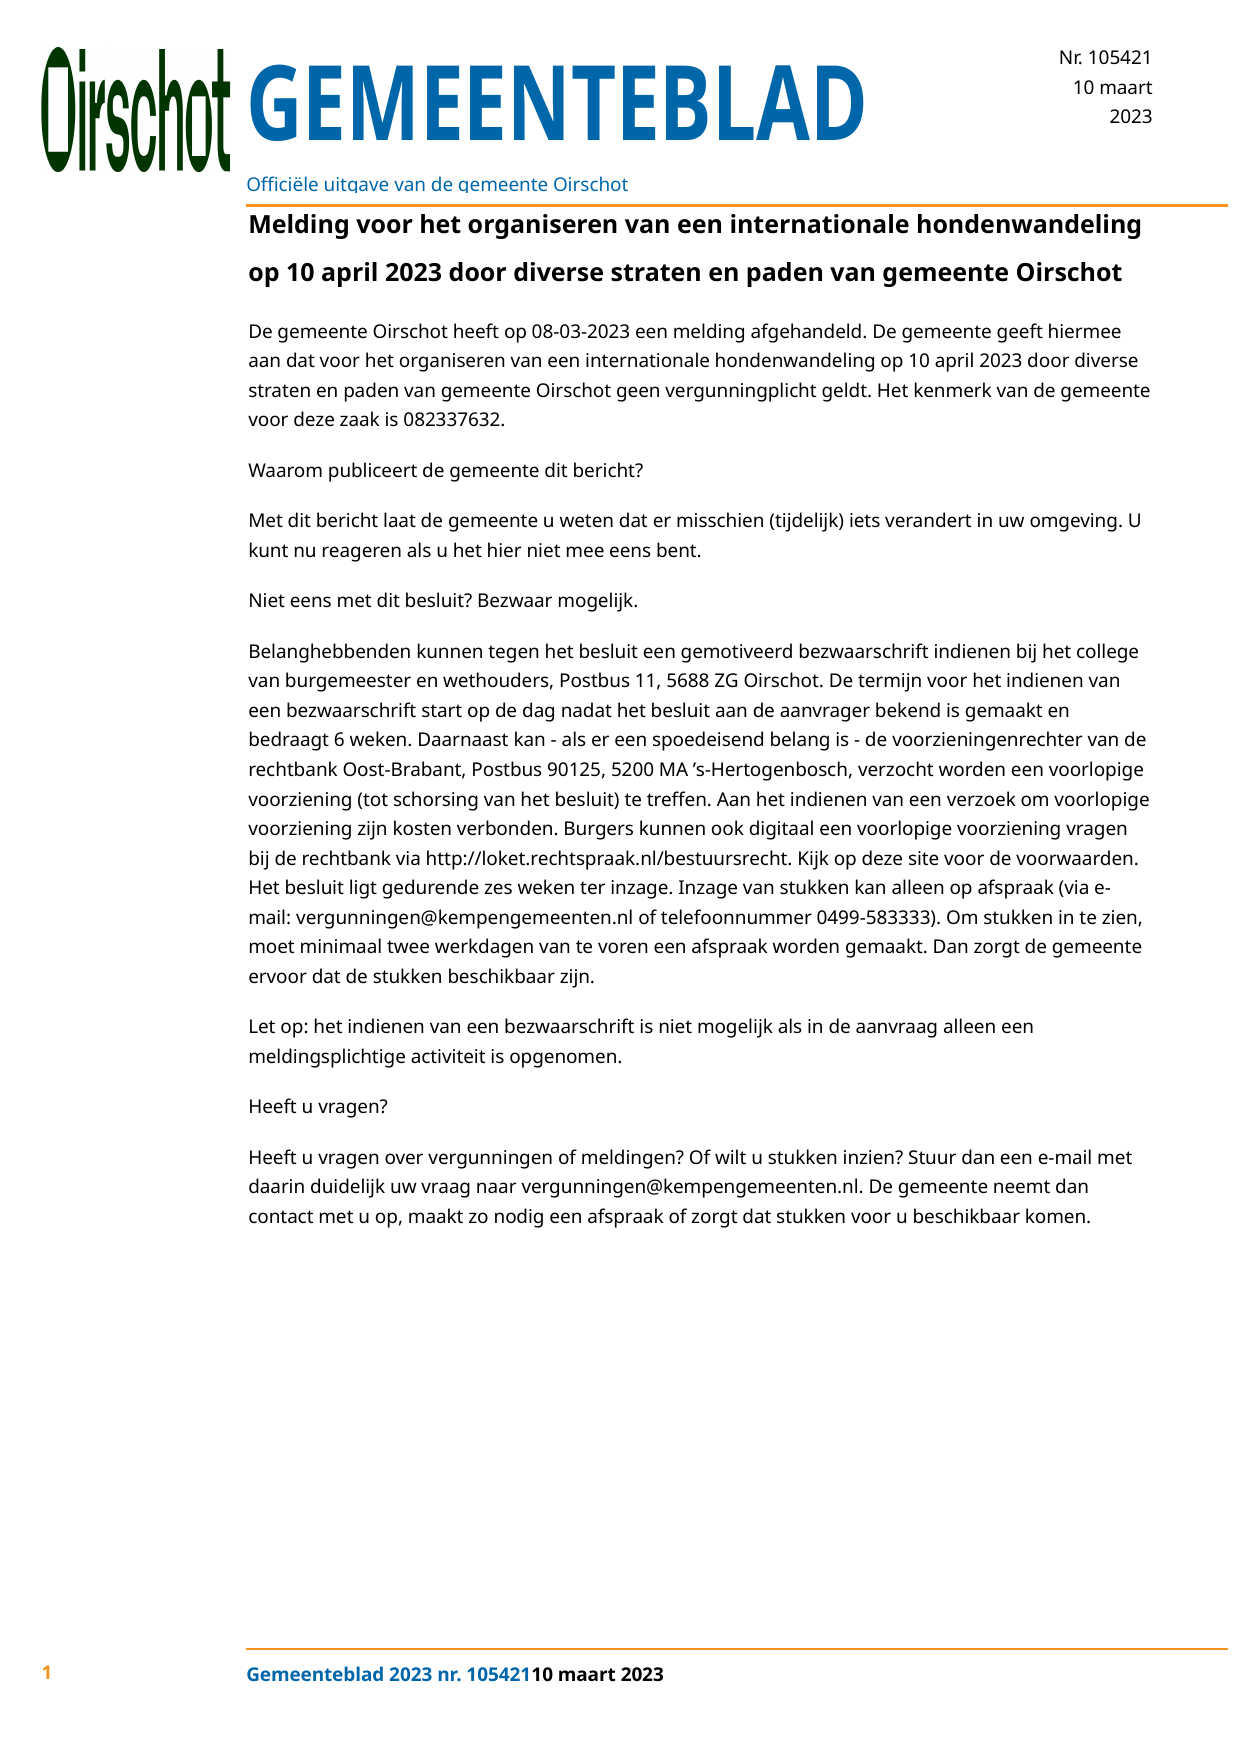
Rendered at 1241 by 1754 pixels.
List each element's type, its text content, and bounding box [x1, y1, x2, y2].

text Let op: het indienen van een bezwaarschrift is niet mogelijk als in de aanvraag alleen een meldingsplichtige activiteit is opgenomen. [248, 1014, 1152, 1069]
text Melding voor het organiseren van een internationale hondenwandeling op 10 april 2023 door diverse straten en paden van gemeente Oirschot [248, 207, 1152, 288]
text Heeft u vragen? [248, 1094, 1152, 1119]
text Niet eens met dit besluit? Bezwaar mogelijk. [248, 587, 1152, 613]
picture [41, 47, 231, 172]
text Waarom publiceert de gemeente dit bericht? [248, 457, 1152, 483]
text De gemeente Oirschot heeft op 08-03-2023 een melding afgehandeld. De gemeente geeft hiermee aan dat voor het organiseren van een internationale hondenwandeling op 10 april 2023 door diverse straten en paden van gemeente Oirschot geen vergunningplicht geldt. Het kenmerk van de gemeente voor deze zaak is 082337632. [248, 318, 1152, 432]
text Heeft u vragen over vergunningen of meldingen? Of wilt u stukken inzien? Stuur dan een e-mail met daarin duidelijk uw vraag naar vergunningen@kempengemeenten.nl. De gemeente neemt dan contact met u op, maakt zo nodig een afspraak of zorgt dat stukken voor u beschikbaar komen. [248, 1144, 1152, 1229]
text Met dit bericht laat de gemeente u weten dat er misschien (tijdelijk) iets verandert in uw omgeving. U kunt nu reageren als u het hier niet mee eens bent. [248, 507, 1152, 563]
text Belanghebbenden kunnen tegen het besluit een gemotiveerd bezwaarschrift indienen bij het college van burgemeester en wethouders, Postbus 11, 5688 ZG Oirschot. De termijn voor het indienen van een bezwaarschrift start op de dag nadat het besluit aan de aanvrager bekend is gemaakt en bedraagt 6 weken. Daarnaast kan - als er een spoedeisend belang is - de voorzieningenrechter van de rechtbank Oost-Brabant, Postbus 90125, 5200 MA ’s-Hertogenbosch, verzocht worden een voorlopige voorziening (tot schorsing van het besluit) te treffen. Aan het indienen van een verzoek om voorlopige voorziening zijn kosten verbonden. Burgers kunnen ook digitaal een voorlopige voorziening vragen bij de rechtbank via http://loket.rechtspraak.nl/bestuursrecht. Kijk op deze site voor de voorwaarden. Het besluit ligt gedurende zes weken ter inzage. Inzage van stukken kan alleen op afspraak (via e-mail: vergunningen@kempengemeenten.nl of telefoonnummer 0499-583333). Om stukken in te zien, moet minimaal twee werkdagen van te voren een afspraak worden gemaakt. Dan zorgt de gemeente ervoor dat de stukken beschikbaar zijn. [248, 638, 1152, 989]
